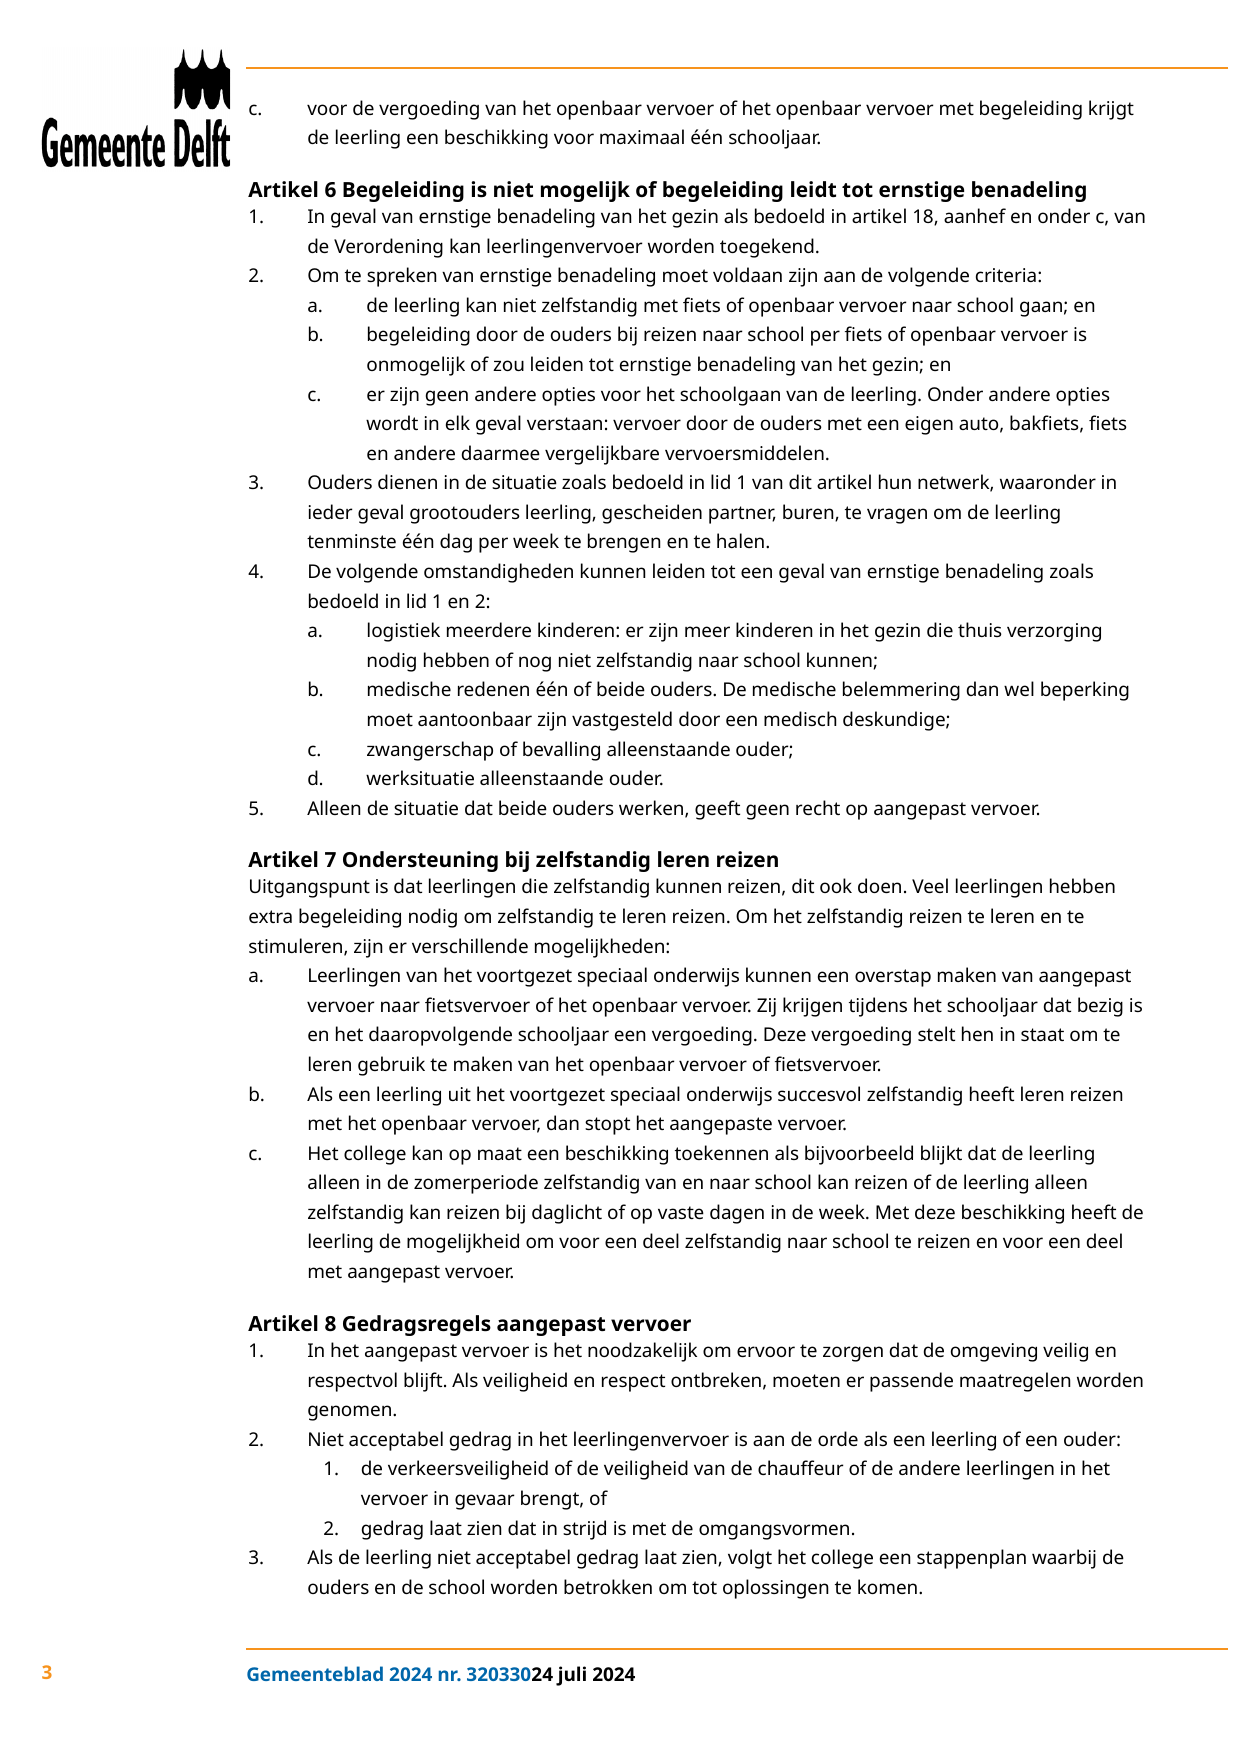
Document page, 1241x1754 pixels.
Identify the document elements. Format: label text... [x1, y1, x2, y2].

list Niet acceptabel gedrag in het leerlingenvervoer is aan de orde als een leerling of een ouder: [248, 1426, 1152, 1452]
list In geval van ernstige benadeling van het gezin als bedoeld in artikel 18, aanhef en onder c, van de Verordening kan leerlingenvervoer worden toegekend. [248, 203, 1152, 258]
text Artikel 6 Begeleiding is niet mogelijk of begeleiding leidt tot ernstige benadeling [248, 175, 1152, 203]
list er zijn geen andere opties voor het schoolgaan van de leerling. Onder andere opties wordt in elk geval verstaan: vervoer door de ouders met een eigen auto, bakfiets, fiets en andere daarmee vergelijkbare vervoersmiddelen. [307, 381, 1152, 466]
list Als een leerling uit het voortgezet speciaal onderwijs succesvol zelfstandig heeft leren reizen met het openbaar vervoer, dan stopt het aangepaste vervoer. [248, 1081, 1152, 1136]
text Artikel 8 Gedragsregels aangepast vervoer [248, 1309, 1152, 1337]
list Om te spreken van ernstige benadeling moet voldaan zijn aan de volgende criteria: [248, 262, 1152, 288]
list voor de vergoeding van het openbaar vervoer of het openbaar vervoer met begeleiding krijgt de leerling een beschikking voor maximaal één schooljaar. [248, 95, 1152, 150]
picture [41, 47, 231, 172]
list zwangerschap of bevalling alleenstaande ouder; [307, 736, 1152, 761]
list begeleiding door de ouders bij reizen naar school per fiets of openbaar vervoer is onmogelijk of zou leiden tot ernstige benadeling van het gezin; en [307, 322, 1152, 377]
list De volgende omstandigheden kunnen leiden tot een geval van ernstige benadeling zoals bedoeld in lid 1 en 2: [248, 558, 1152, 613]
list logistiek meerdere kinderen: er zijn meer kinderen in het gezin die thuis verzorging nodig hebben of nog niet zelfstandig naar school kunnen; [307, 617, 1152, 673]
list de verkeersveiligheid of de veiligheid van de chauffeur of de andere leerlingen in het vervoer in gevaar brengt, of [323, 1456, 1152, 1511]
list de leerling kan niet zelfstandig met fiets of openbaar vervoer naar school gaan; en [307, 292, 1152, 318]
list In het aangepast vervoer is het noodzakelijk om ervoor te zorgen dat de omgeving veilig en respectvol blijft. Als veiligheid en respect ontbreken, moeten er passende maatregelen worden genomen. [248, 1337, 1152, 1422]
list werksituatie alleenstaande ouder. [307, 765, 1152, 791]
list gedrag laat zien dat in strijd is met de omgangsvormen. [323, 1515, 1152, 1540]
text Artikel 7 Ondersteuning bij zelfstandig leren reizen [248, 845, 1152, 874]
list Alleen de situatie dat beide ouders werken, geeft geen recht op aangepast vervoer. [248, 795, 1152, 821]
text Uitgangspunt is dat leerlingen die zelfstandig kunnen reizen, dit ook doen. Veel leerlingen hebben extra begeleiding nodig om zelfstandig te leren reizen. Om het zelfstandig reizen te leren en te stimuleren, zijn er verschillende mogelijkheden: [248, 874, 1152, 959]
list Ouders dienen in de situatie zoals bedoeld in lid 1 van dit artikel hun netwerk, waaronder in ieder geval grootouders leerling, gescheiden partner, buren, te vragen om de leerling tenminste één dag per week te brengen en te halen. [248, 469, 1152, 554]
list Het college kan op maat een beschikking toekennen als bijvoorbeeld blijkt dat de leerling alleen in de zomerperiode zelfstandig van en naar school kan reizen of de leerling alleen zelfstandig kan reizen bij daglicht of op vaste dagen in de week. Met deze beschikking heeft de leerling de mogelijkheid om voor een deel zelfstandig naar school te reizen en voor een deel met aangepast vervoer. [248, 1140, 1152, 1284]
list Als de leerling niet acceptabel gedrag laat zien, volgt het college een stappenplan waarbij de ouders en de school worden betrokken om tot oplossingen te komen. [248, 1544, 1152, 1599]
list Leerlingen van het voortgezet speciaal onderwijs kunnen een overstap maken van aangepast vervoer naar fietsvervoer of het openbaar vervoer. Zij krijgen tijdens het schooljaar dat bezig is en het daaropvolgende schooljaar een vergoeding. Deze vergoeding stelt hen in staat om te leren gebruik te maken van het openbaar vervoer of fietsvervoer. [248, 962, 1152, 1077]
list medische redenen één of beide ouders. De medische belemmering dan wel beperking moet aantoonbaar zijn vastgesteld door een medisch deskundige; [307, 677, 1152, 732]
